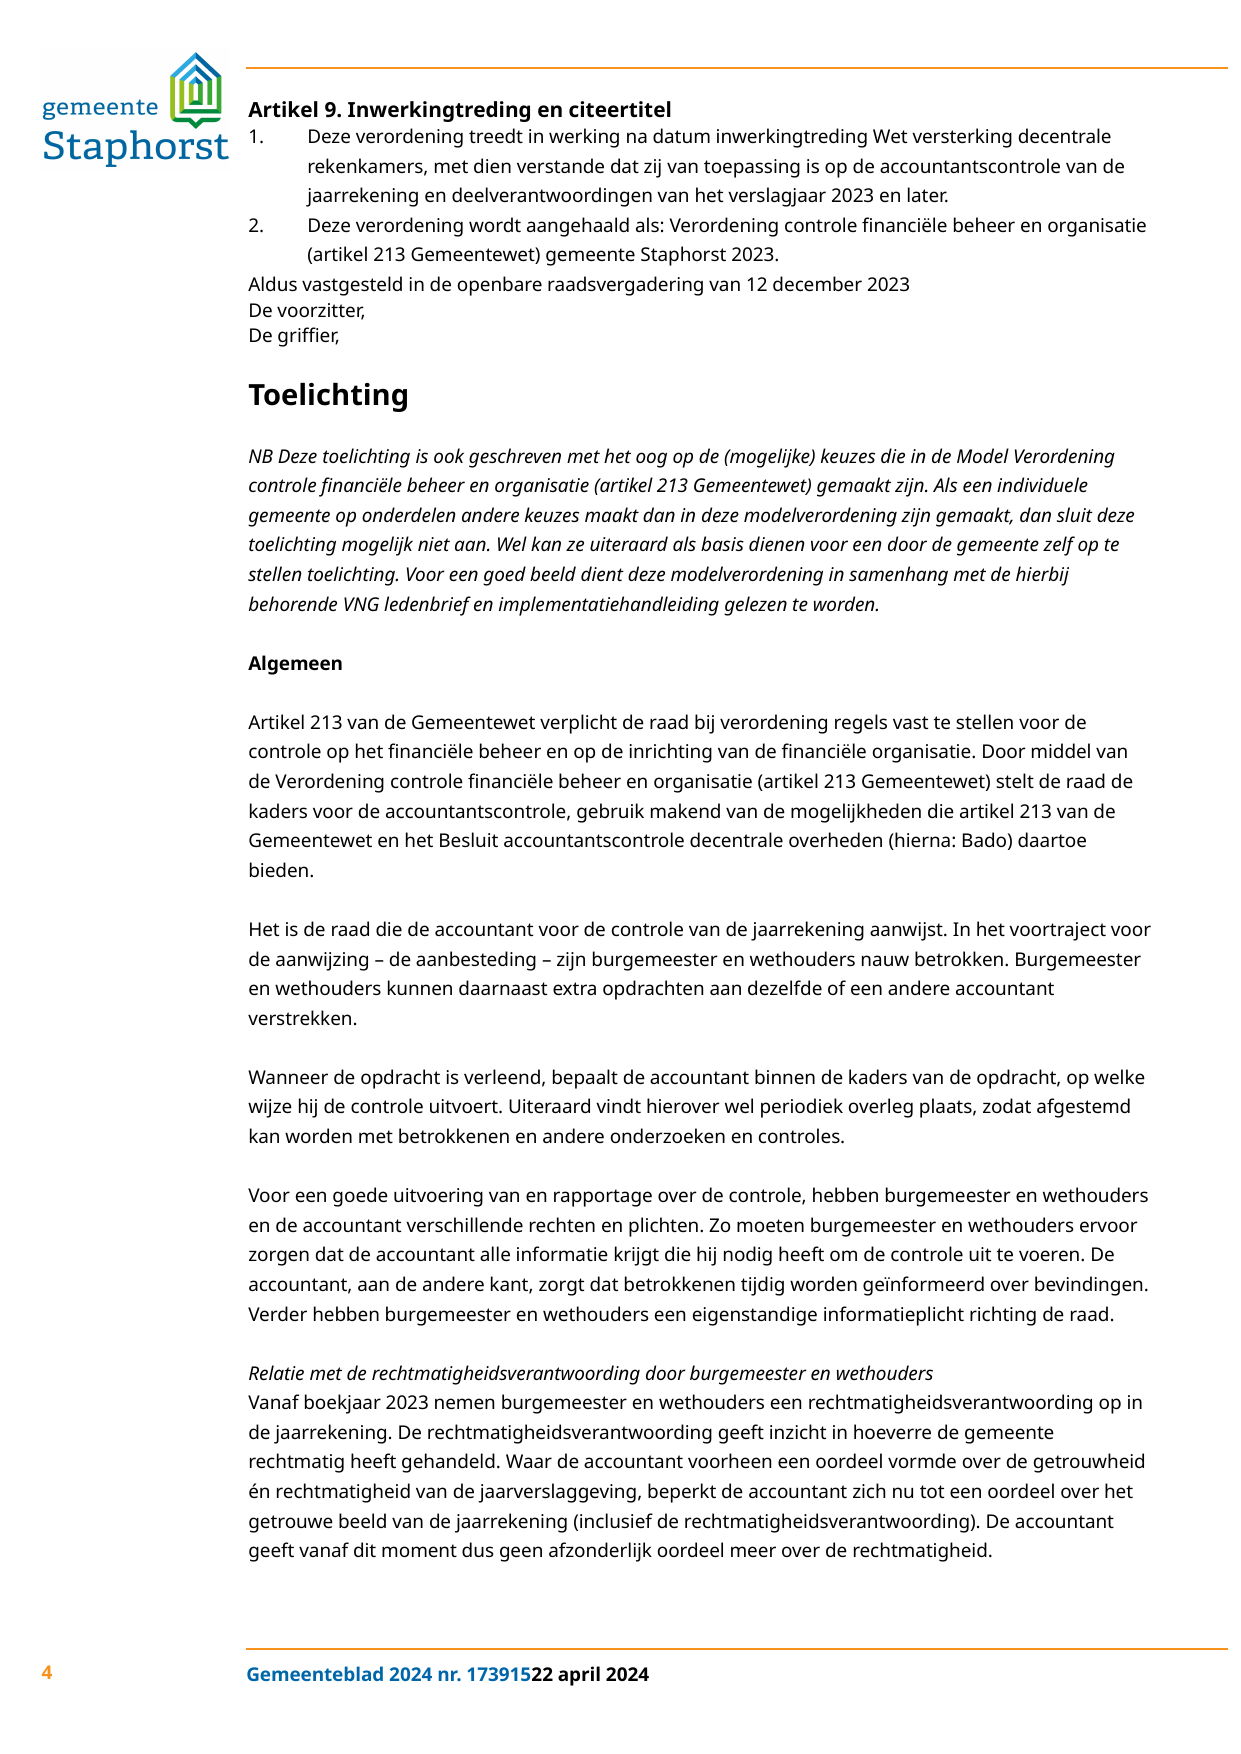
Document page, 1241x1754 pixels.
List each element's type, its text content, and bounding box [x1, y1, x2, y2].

text Vanaf boekjaar 2023 nemen burgemeester en wethouders een rechtmatigheidsverantwoording op in de jaarrekening. De rechtmatigheidsverantwoording geeft inzicht in hoeverre de gemeente rechtmatig heeft gehandeld. Waar de accountant voorheen een oordeel vormde over de getrouwheid én rechtmatigheid van de jaarverslaggeving, beperkt de accountant zich nu tot een oordeel over het getrouwe beeld van de jaarrekening (inclusief de rechtmatigheidsverantwoording). De accountant geeft vanaf dit moment dus geen afzonderlijk oordeel meer over de rechtmatigheid. [248, 1389, 1152, 1563]
text Algemeen [248, 650, 1152, 676]
text controle op het financiële beheer en op de inrichting van de financiële organisatie. Door middel van de Verordening controle financiële beheer en organisatie (artikel 213 Gemeentewet) stelt de raad de kaders voor de accountantscontrole, gebruik makend van de mogelijkheden die artikel 213 van de Gemeentewet en het Besluit accountantscontrole decentrale overheden (hierna: Bado) daartoe bieden. [248, 739, 1152, 883]
text Relatie met de rechtmatigheidsverantwoording door burgemeester en wethouders [248, 1360, 1152, 1386]
text De griffier, [248, 323, 1152, 348]
text Aldus vastgesteld in de openbare raadsvergadering van 12 december 2023 [248, 271, 1152, 297]
text Het is de raad die de accountant voor de controle van de jaarrekening aanwijst. In het voortraject voor de aanwijzing – de aanbesteding – zijn burgemeester en wethouders nauw betrokken. Burgemeester en wethouders kunnen daarnaast extra opdrachten aan dezelfde of een andere accountant verstrekken. [248, 916, 1152, 1031]
text De voorzitter, [248, 297, 1152, 323]
text Toelichting [248, 374, 1152, 414]
text NB Deze toelichting is ook geschreven met het oog op de (mogelijke) keuzes die in de Model Verordening controle financiële beheer en organisatie (artikel 213 Gemeentewet) gemaakt zijn. Als een individuele gemeente op onderdelen andere keuzes maakt dan in deze modelverordening zijn gemaakt, dan sluit deze toelichting mogelijk niet aan. Wel kan ze uiteraard als basis dienen voor een door de gemeente zelf op te stellen toelichting. Voor een goed beeld dient deze modelverordening in samenhang met de hierbij behorende VNG ledenbrief en implementatiehandleiding gelezen te worden. [248, 443, 1152, 617]
text Artikel 9. Inwerkingtreding en citeertitel [248, 95, 1152, 123]
text Wanneer de opdracht is verleend, bepaalt de accountant binnen de kaders van de opdracht, op welke wijze hij de controle uitvoert. Uiteraard vindt hierover wel periodiek overleg plaats, zodat afgestemd kan worden met betrokkenen en andere onderzoeken en controles. [248, 1064, 1152, 1149]
text Voor een goede uitvoering van en rapportage over de controle, hebben burgemeester en wethouders en de accountant verschillende rechten en plichten. Zo moeten burgemeester en wethouders ervoor zorgen dat de accountant alle informatie krijgt die hij nodig heeft om de controle uit te voeren. De accountant, aan de andere kant, zorgt dat betrokkenen tijdig worden geïnformeerd over bevindingen. Verder hebben burgemeester en wethouders een eigenstandige informatieplicht richting de raad. [248, 1182, 1152, 1327]
picture [41, 47, 231, 172]
text Artikel 213 van de Gemeentewet verplicht de raad bij verordening regels vast te stellen voor de [248, 709, 1152, 735]
list Deze verordening treedt in werking na datum inwerkingtreding Wet versterking decentrale rekenkamers, met dien verstande dat zij van toepassing is op de accountantscontrole van de jaarrekening en deelverantwoordingen van het verslagjaar 2023 en later. [248, 123, 1152, 208]
list Deze verordening wordt aangehaald als: Verordening controle financiële beheer en organisatie (artikel 213 Gemeentewet) gemeente Staphorst 2023. [248, 212, 1152, 267]
